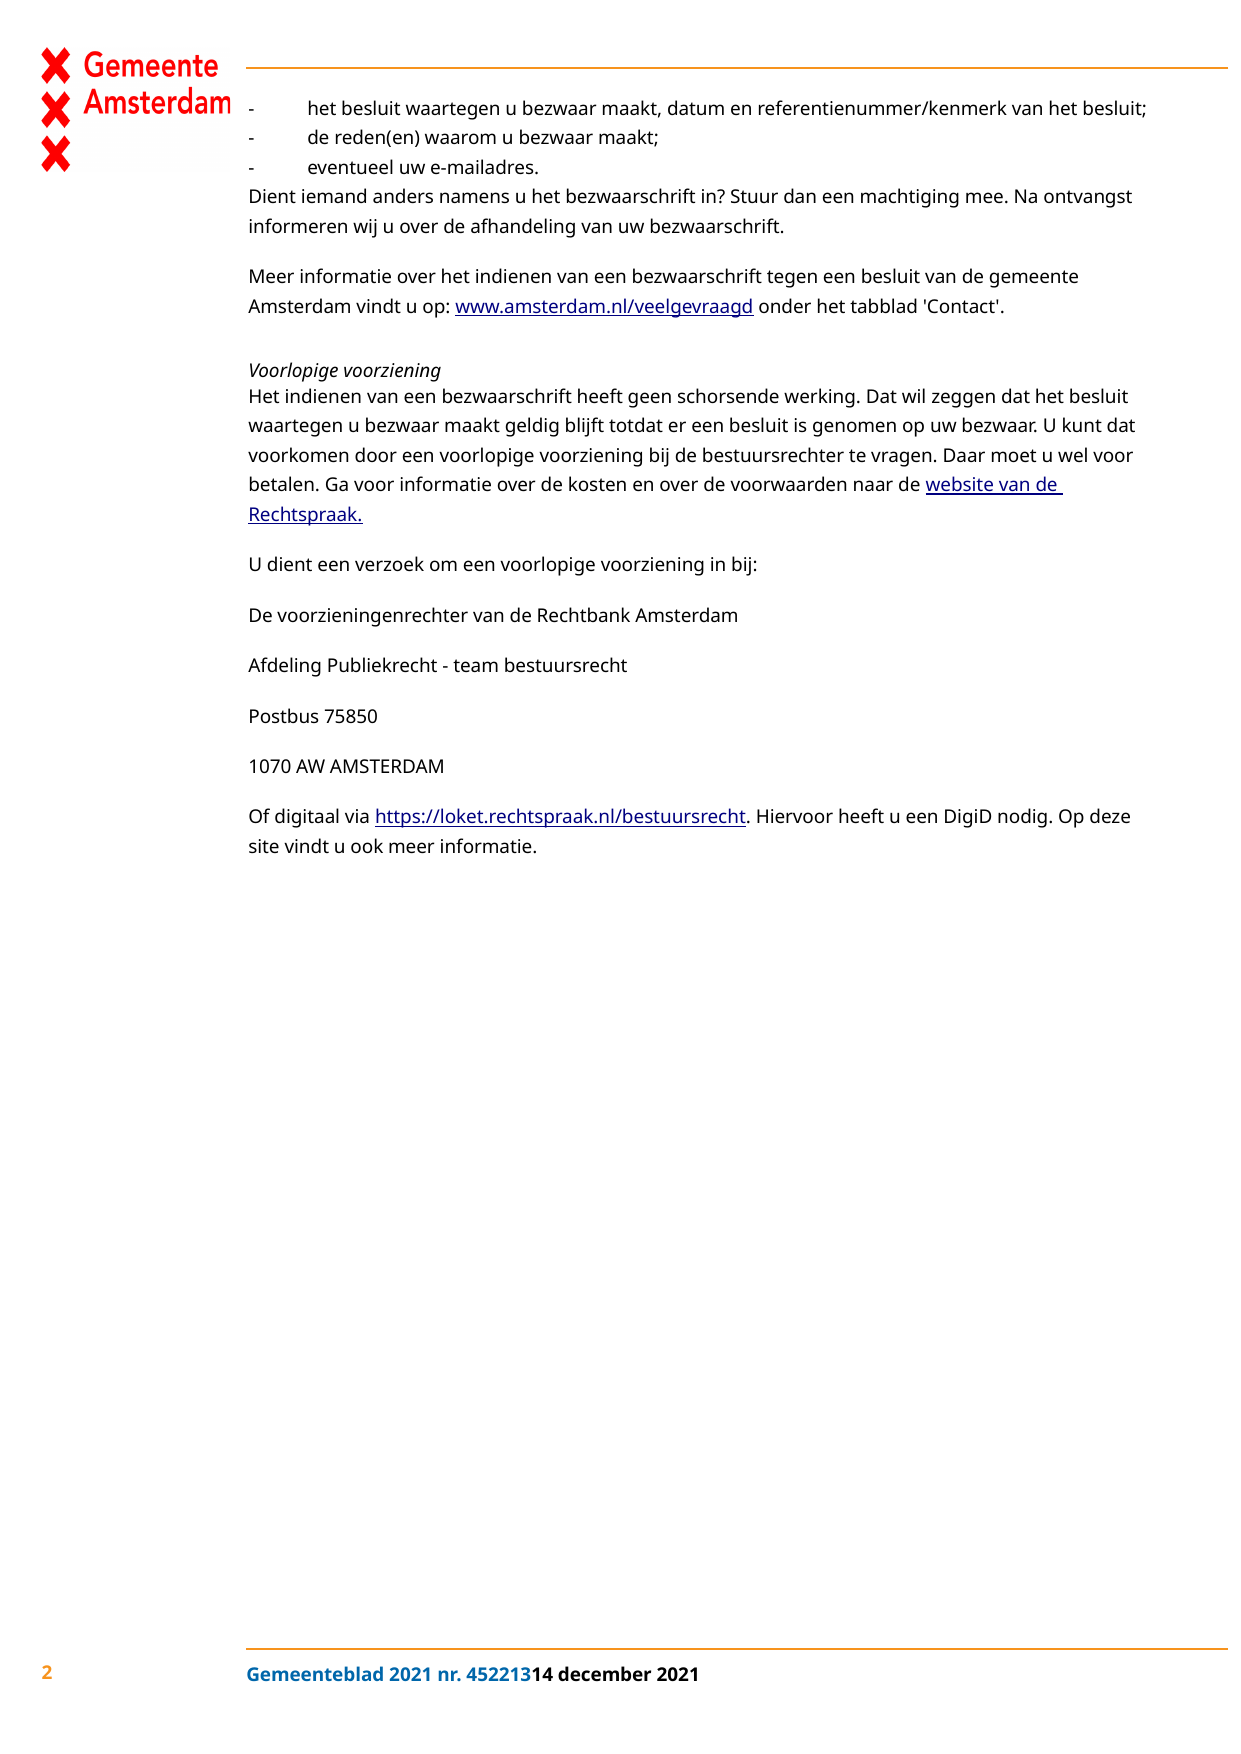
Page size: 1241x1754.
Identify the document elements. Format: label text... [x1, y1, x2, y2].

list het besluit waartegen u bezwaar maakt, datum en referentienummer/kenmerk van het besluit; [248, 95, 1152, 121]
text 1070 AW AMSTERDAM [248, 753, 1152, 779]
text Dient iemand anders namens u het bezwaarschrift in? Stuur dan een machtiging mee. Na ontvangst informeren wij u over de afhandeling van uw bezwaarschrift. [248, 183, 1152, 239]
list de reden(en) waarom u bezwaar maakt; [248, 124, 1152, 150]
list eventueel uw e-mailadres. [248, 154, 1152, 180]
text Afdeling Publiekrecht - team bestuursrecht [248, 652, 1152, 678]
text Voorlopige voorziening [248, 357, 1152, 383]
picture [41, 47, 231, 172]
text Het indienen van een bezwaarschrift heeft geen schorsende werking. Dat wil zeggen dat het besluit waartegen u bezwaar maakt geldig blijft totdat er een besluit is genomen op uw bezwaar. U kunt dat voorkomen door een voorlopige voorziening bij de bestuursrechter te vragen. Daar moet u wel voor betalen. Ga voor informatie over de kosten en over de voorwaarden naar de website van de Rechtspraak. [248, 383, 1152, 527]
text U dient een verzoek om een voorlopige voorziening in bij: [248, 552, 1152, 577]
text De voorzieningenrechter van de Rechtbank Amsterdam [248, 602, 1152, 628]
text Meer informatie over het indienen van een bezwaarschrift tegen een besluit van de gemeente Amsterdam vindt u op: www.amsterdam.nl/veelgevraagd onder het tabblad 'Contact'. [248, 263, 1152, 319]
text Of digitaal via https://loket.rechtspraak.nl/bestuursrecht. Hiervoor heeft u een DigiD nodig. Op deze site vindt u ook meer informatie. [248, 804, 1152, 859]
text Postbus 75850 [248, 703, 1152, 728]
